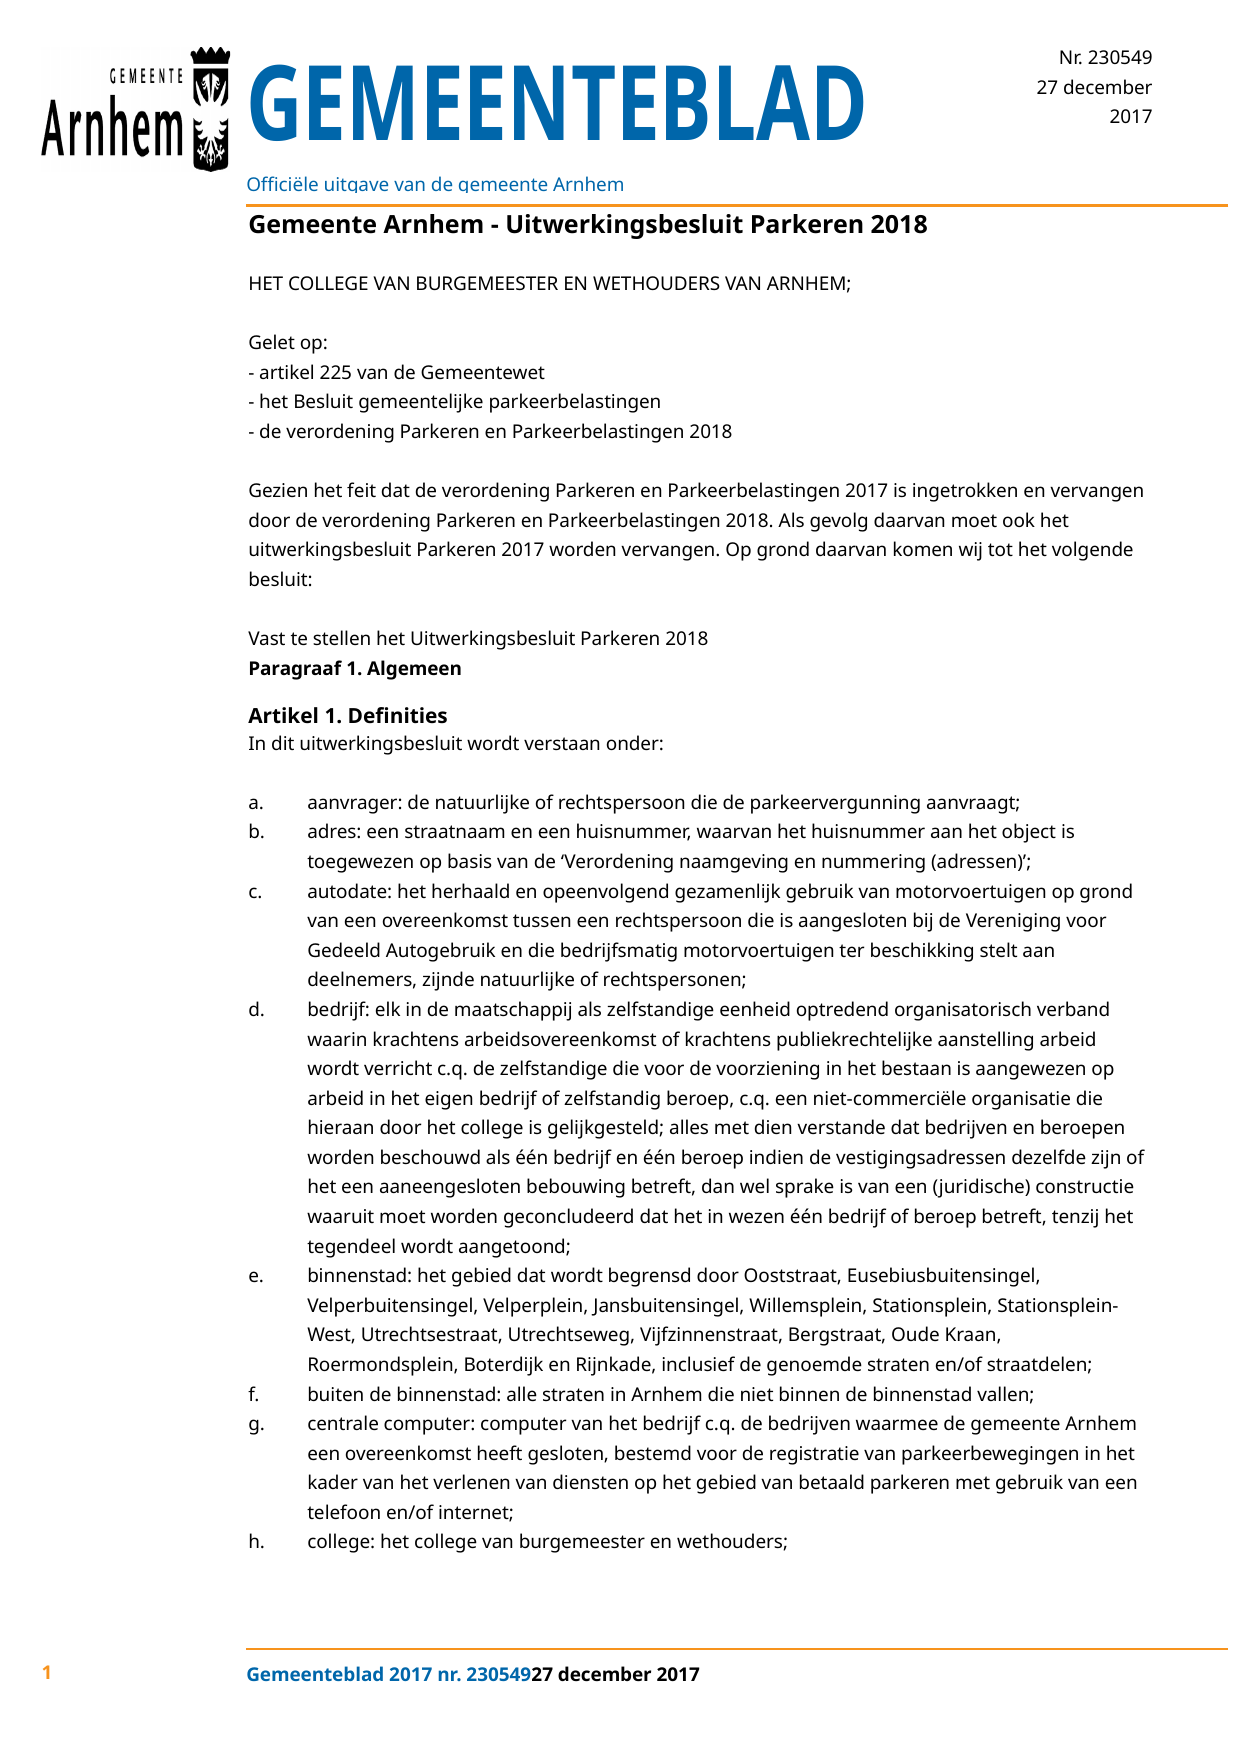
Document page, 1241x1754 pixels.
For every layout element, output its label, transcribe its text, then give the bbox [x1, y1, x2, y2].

text In dit uitwerkingsbesluit wordt verstaan onder: [248, 730, 1152, 756]
list centrale computer: computer van het bedrijf c.q. de bedrijven waarmee de gemeente Arnhem een overeenkomst heeft gesloten, bestemd voor de registratie van parkeerbewegingen in het kader van het verlenen van diensten op het gebied van betaald parkeren met gebruik van een telefoon en/of internet; [248, 1410, 1152, 1525]
list college: het college van burgemeester en wethouders; [248, 1529, 1152, 1554]
text - de verordening Parkeren en Parkeerbelastingen 2018 [248, 418, 1152, 444]
text Gelet op: [248, 329, 1152, 355]
text Vast te stellen het Uitwerkingsbesluit Parkeren 2018 [248, 625, 1152, 651]
text - het Besluit gemeentelijke parkeerbelastingen [248, 389, 1152, 414]
text HET COLLEGE VAN BURGEMEESTER EN WETHOUDERS VAN ARNHEM; [248, 270, 1152, 296]
list adres: een straatnaam en een huisnummer, waarvan het huisnummer aan het object is toegewezen op basis van de ‘Verordening naamgeving en nummering (adressen)’; [248, 819, 1152, 874]
text Paragraaf 1. Algemeen [248, 655, 1152, 681]
list autodate: het herhaald en opeenvolgend gezamenlijk gebruik van motorvoertuigen op grond van een overeenkomst tussen een rechtspersoon die is aangesloten bij de Vereniging voor Gedeeld Autogebruik en die bedrijfsmatig motorvoertuigen ter beschikking stelt aan deelnemers, zijnde natuurlijke of rechtspersonen; [248, 878, 1152, 992]
list binnenstad: het gebied dat wordt begrensd door Ooststraat, Eusebiusbuitensingel, Velperbuitensingel, Velperplein, Jansbuitensingel, Willemsplein, Stationsplein, Stationsplein-West, Utrechtsestraat, Utrechtseweg, Vijfzinnenstraat, Bergstraat, Oude Kraan, Roermondsplein, Boterdijk en Rijnkade, inclusief de genoemde straten en/of straatdelen; [248, 1262, 1152, 1377]
text Gezien het feit dat de verordening Parkeren en Parkeerbelastingen 2017 is ingetrokken en vervangen door de verordening Parkeren en Parkeerbelastingen 2018. Als gevolg daarvan moet ook het uitwerkingsbesluit Parkeren 2017 worden vervangen. Op grond daarvan komen wij tot het volgende besluit: [248, 477, 1152, 592]
text Gemeente Arnhem - Uitwerkingsbesluit Parkeren 2018 [248, 207, 1152, 241]
list aanvrager: de natuurlijke of rechtspersoon die de parkeervergunning aanvraagt; [248, 789, 1152, 815]
list bedrijf: elk in de maatschappij als zelfstandige eenheid optredend organisatorisch verband waarin krachtens arbeidsovereenkomst of krachtens publiekrechtelijke aanstelling arbeid wordt verricht c.q. de zelfstandige die voor de voorziening in het bestaan is aangewezen op arbeid in het eigen bedrijf of zelfstandig beroep, c.q. een niet-commerciële organisatie die hieraan door het college is gelijkgesteld; alles met dien verstande dat bedrijven en beroepen worden beschouwd als één bedrijf en één beroep indien de vestigingsadressen dezelfde zijn of het een aaneengesloten bebouwing betreft, dan wel sprake is van een (juridische) constructie waaruit moet worden geconcludeerd dat het in wezen één bedrijf of beroep betreft, tenzij het tegendeel wordt aangetoond; [248, 996, 1152, 1258]
list buiten de binnenstad: alle straten in Arnhem die niet binnen de binnenstad vallen; [248, 1381, 1152, 1406]
text Artikel 1. Definities [248, 701, 1152, 730]
text - artikel 225 van de Gemeentewet [248, 359, 1152, 385]
picture [41, 47, 231, 172]
